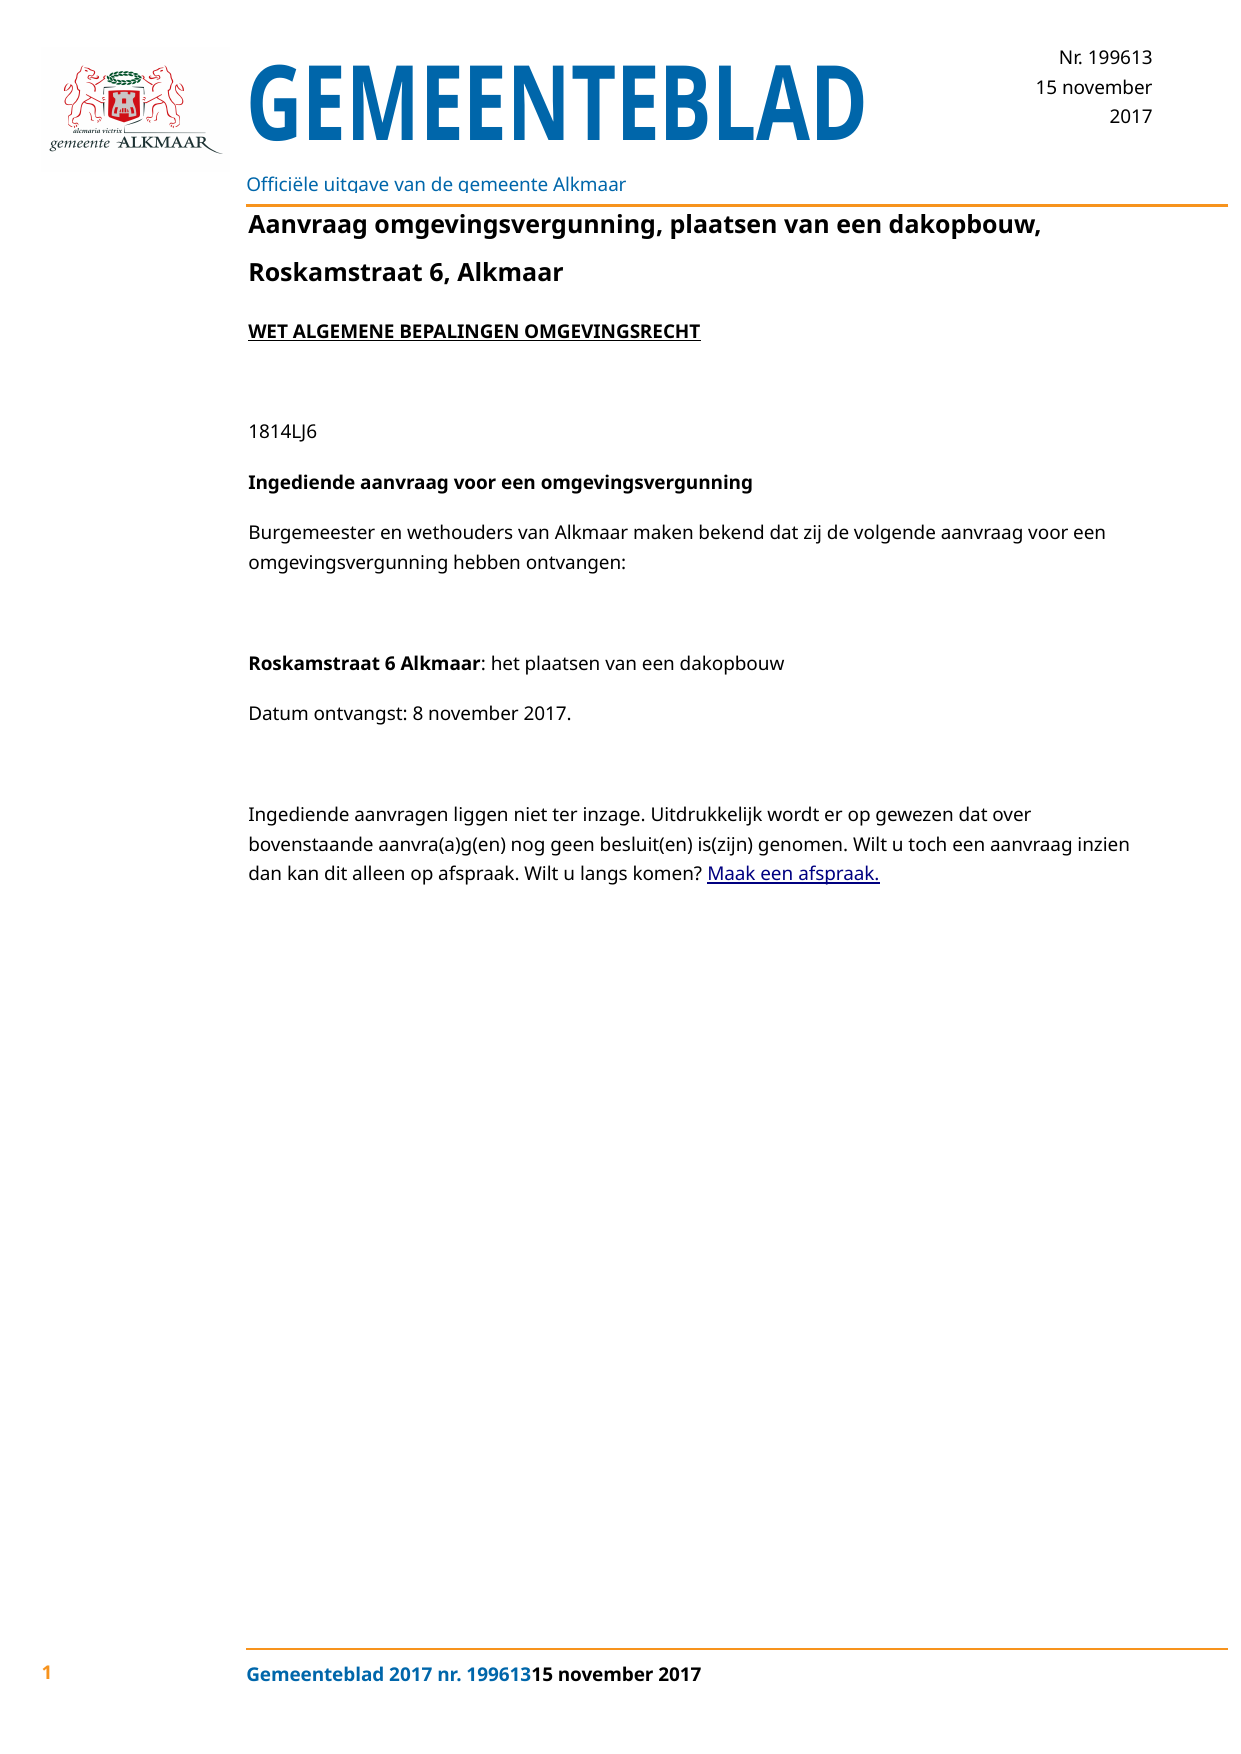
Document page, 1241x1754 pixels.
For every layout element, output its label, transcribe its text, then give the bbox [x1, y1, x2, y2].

text Roskamstraat 6 Alkmaar: het plaatsen van een dakopbouw [248, 650, 1152, 676]
text Datum ontvangst: 8 november 2017. [248, 700, 1152, 726]
picture [41, 47, 231, 172]
text 1814LJ6 [248, 419, 1152, 444]
text Ingediende aanvragen liggen niet ter inzage. Uitdrukkelijk wordt er op gewezen dat over bovenstaande aanvra(a)g(en) nog geen besluit(en) is(zijn) genomen. Wilt u toch een aanvraag inzien dan kan dit alleen op afspraak. Wilt u langs komen? Maak een afspraak. [248, 801, 1152, 886]
text WET ALGEMENE BEPALINGEN OMGEVINGSRECHT [248, 318, 1152, 344]
text Aanvraag omgevingsvergunning, plaatsen van een dakopbouw, Roskamstraat 6, Alkmaar [248, 207, 1152, 288]
text Ingediende aanvraag voor een omgevingsvergunning [248, 469, 1152, 495]
text Burgemeester en wethouders van Alkmaar maken bekend dat zij de volgende aanvraag voor een omgevingsvergunning hebben ontvangen: [248, 519, 1152, 575]
